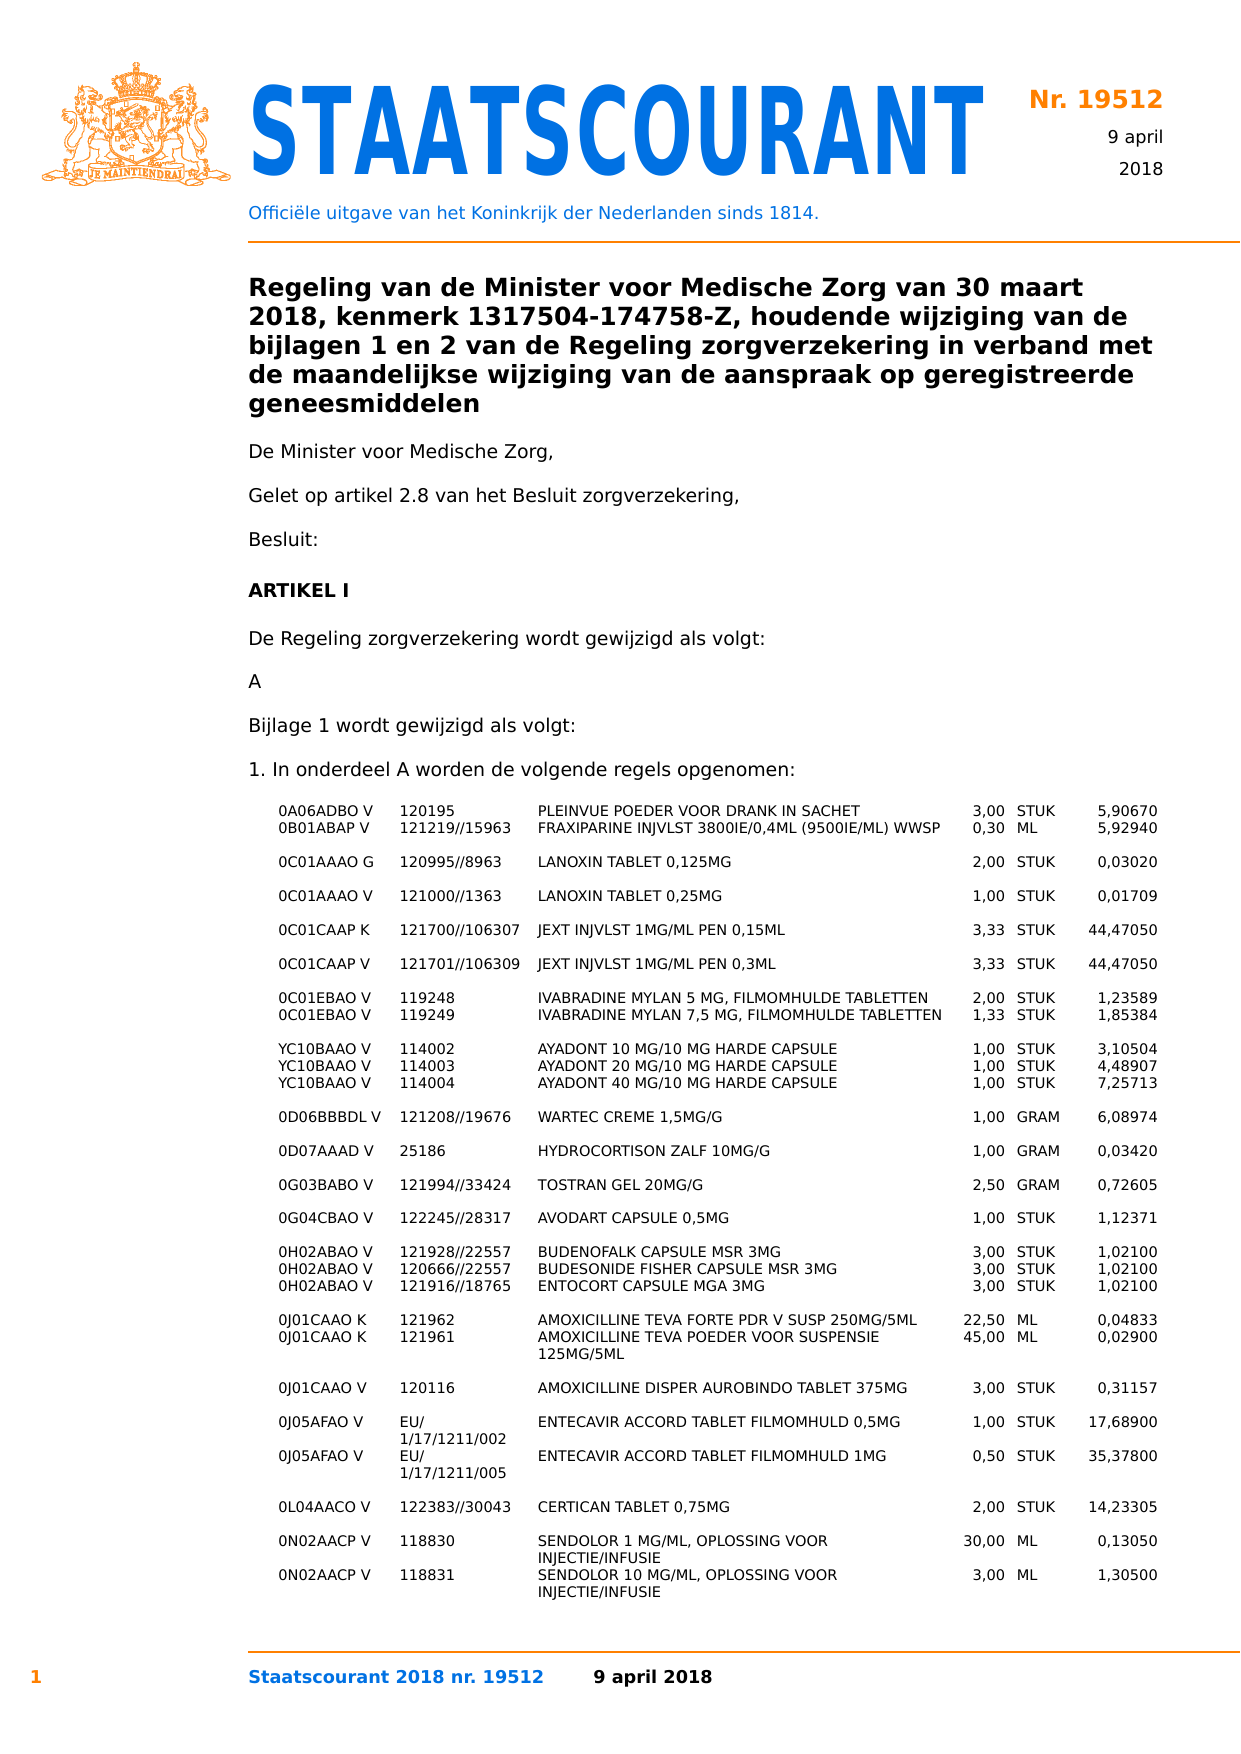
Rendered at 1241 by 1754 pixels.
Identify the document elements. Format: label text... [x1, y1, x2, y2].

table_cell SENDOLOR 1 MG/ML, OPLOSSING VOOR INJECTIE/INFUSIE [532, 1533, 956, 1567]
table_cell 118830 [394, 1533, 532, 1567]
table_cell [394, 1227, 532, 1244]
table_cell LANOXIN TABLET 0,125MG [532, 854, 956, 871]
table_cell [278, 1024, 393, 1041]
table_cell 119248 [394, 990, 532, 1007]
table_cell AYADONT 10 MG/10 MG HARDE CAPSULE [532, 1041, 956, 1057]
table_cell 0,30 [956, 820, 1011, 837]
table_cell YC10BAAO V [278, 1058, 393, 1074]
table_cell 1,00 [956, 888, 1011, 905]
table_cell [278, 905, 393, 922]
table_cell [1069, 837, 1163, 854]
table_cell 3,00 [956, 1261, 1011, 1278]
table_cell GRAM [1011, 1109, 1069, 1125]
table_cell [394, 1397, 532, 1414]
table_cell YC10BAAO V [278, 1075, 393, 1091]
subtitle ARTIKEL I [248, 580, 1163, 602]
table_cell [1011, 1295, 1069, 1312]
table_cell [1011, 871, 1069, 888]
table_cell [278, 973, 393, 989]
table_cell 114004 [394, 1075, 532, 1091]
table_cell [278, 1091, 393, 1108]
table_cell [532, 871, 956, 888]
table_header [25, 62, 248, 241]
table_cell 0H02ABAO V [278, 1261, 393, 1278]
table_cell 3,00 [956, 1380, 1011, 1397]
table_cell BUDENOFALK CAPSULE MSR 3MG [532, 1244, 956, 1261]
table_cell ENTOCORT CAPSULE MGA 3MG [532, 1278, 956, 1295]
table_cell [532, 1159, 956, 1176]
table_cell 17,68900 [1069, 1414, 1163, 1448]
table_cell [532, 1024, 956, 1041]
table_cell [394, 973, 532, 989]
table_cell [278, 1482, 393, 1499]
table_header 3,00 [956, 803, 1011, 820]
table_cell AVODART CAPSULE 0,5MG [532, 1210, 956, 1227]
table_header 0A06ADBO V [278, 803, 393, 820]
text De Regeling zorgverzekering wordt gewijzigd als volgt: [248, 627, 1163, 649]
table_header 5,90670 [1069, 803, 1163, 820]
table_cell 1,00 [956, 1041, 1011, 1057]
table_cell 114002 [394, 1041, 532, 1057]
table_cell AMOXICILLINE TEVA FORTE PDR V SUSP 250MG/5ML [532, 1312, 956, 1329]
table_cell Officiële uitgave van het Koninkrijk der Nederlanden sinds 1814. [248, 203, 1240, 241]
table_cell [278, 1227, 393, 1244]
table_cell 121208//19676 [394, 1109, 532, 1125]
table_cell 1,30500 [1069, 1567, 1163, 1601]
table_cell EU/1/17/1211/005 [394, 1448, 532, 1482]
table_cell [532, 1482, 956, 1499]
table_cell 0N02AACP V [278, 1533, 393, 1567]
table_cell 121700//106307 [394, 922, 532, 939]
table_cell STUK [1011, 1075, 1069, 1091]
table_cell 0G03BABO V [278, 1176, 393, 1193]
table_cell [956, 1295, 1011, 1312]
text De Minister voor Medische Zorg, [248, 441, 1163, 463]
table_cell 114003 [394, 1058, 532, 1074]
table_cell [956, 1125, 1011, 1142]
table_cell 2018 [998, 153, 1240, 203]
table_cell 0J05AFAO V [278, 1414, 393, 1448]
table_cell [278, 1516, 393, 1533]
table_cell 0C01CAAP V [278, 956, 393, 973]
table_cell [956, 1482, 1011, 1499]
table_cell 45,00 [956, 1329, 1011, 1363]
table_cell AMOXICILLINE DISPER AUROBINDO TABLET 375MG [532, 1380, 956, 1397]
table_cell 3,00 [956, 1567, 1011, 1601]
table_cell ML [1011, 1329, 1069, 1363]
table_cell [956, 837, 1011, 854]
table_cell 2,00 [956, 990, 1011, 1007]
table_cell 0C01AAAO G [278, 854, 393, 871]
table_cell [1069, 1363, 1163, 1380]
table_cell 0H02ABAO V [278, 1278, 393, 1295]
table_cell [1011, 905, 1069, 922]
table_cell 30,00 [956, 1533, 1011, 1567]
table_cell STUK [1011, 1499, 1069, 1516]
table_cell 1,02100 [1069, 1244, 1163, 1261]
table_cell [1011, 1516, 1069, 1533]
table_cell 0,31157 [1069, 1380, 1163, 1397]
table_cell 2,00 [956, 1499, 1011, 1516]
table_cell 1,12371 [1069, 1210, 1163, 1227]
table_cell 0,01709 [1069, 888, 1163, 905]
table_cell 120666//22557 [394, 1261, 532, 1278]
table_cell [532, 1516, 956, 1533]
table_cell [394, 1159, 532, 1176]
table_cell 1,33 [956, 1007, 1011, 1023]
table_cell 1,02100 [1069, 1278, 1163, 1295]
table_cell [1069, 1482, 1163, 1499]
table_cell 3,00 [956, 1244, 1011, 1261]
table_cell STUK [1011, 990, 1069, 1007]
table_cell [1069, 973, 1163, 989]
table_cell 25186 [394, 1143, 532, 1159]
table_cell 14,23305 [1069, 1499, 1163, 1516]
table_cell [956, 1193, 1011, 1210]
table_cell 121928//22557 [394, 1244, 532, 1261]
table_cell 3,33 [956, 922, 1011, 939]
table_cell [532, 1193, 956, 1210]
table_cell STUK [1011, 1278, 1069, 1295]
table_cell 1,00 [956, 1109, 1011, 1125]
table_cell 122383//30043 [394, 1499, 532, 1516]
table_cell [394, 1516, 532, 1533]
table_cell 1,00 [956, 1143, 1011, 1159]
table_cell [394, 1024, 532, 1041]
table_header STAATSCOURANT [248, 62, 998, 203]
table_cell STUK [1011, 1380, 1069, 1397]
table_cell JEXT INJVLST 1MG/ML PEN 0,3ML [532, 956, 956, 973]
table_cell ENTECAVIR ACCORD TABLET FILMOMHULD 1MG [532, 1448, 956, 1482]
table_cell YC10BAAO V [278, 1041, 393, 1057]
table_cell 2,00 [956, 854, 1011, 871]
table_cell 121962 [394, 1312, 532, 1329]
text Bijlage 1 wordt gewijzigd als volgt: [248, 715, 1163, 737]
table_cell 121701//106309 [394, 956, 532, 973]
table_cell 1,00 [956, 1075, 1011, 1091]
table_cell HYDROCORTISON ZALF 10MG/G [532, 1143, 956, 1159]
table_cell 2,50 [956, 1176, 1011, 1193]
table_cell AYADONT 40 MG/10 MG HARDE CAPSULE [532, 1075, 956, 1091]
table_cell [956, 1363, 1011, 1380]
table_cell [532, 1363, 956, 1380]
table_cell 0D06BBBDL V [278, 1109, 393, 1125]
table_cell 121916//18765 [394, 1278, 532, 1295]
table_cell [394, 1482, 532, 1499]
table_cell STUK [1011, 1041, 1069, 1057]
table_cell [1069, 871, 1163, 888]
text A [248, 671, 1163, 693]
table_cell 0G04CBAO V [278, 1210, 393, 1227]
table_cell 22,50 [956, 1312, 1011, 1329]
table_cell 0B01ABAP V [278, 820, 393, 837]
table_cell [1069, 939, 1163, 956]
table_cell 122245//28317 [394, 1210, 532, 1227]
table_cell [956, 939, 1011, 956]
table_cell [1069, 1295, 1163, 1312]
table_cell ML [1011, 1567, 1069, 1601]
table_cell [394, 1295, 532, 1312]
table_cell [532, 1125, 956, 1142]
table_cell 0,04833 [1069, 1312, 1163, 1329]
table_cell STUK [1011, 1244, 1069, 1261]
table_cell [956, 1227, 1011, 1244]
table_cell 0,03020 [1069, 854, 1163, 871]
table_cell 0C01AAAO V [278, 888, 393, 905]
table_header STUK [1011, 803, 1069, 820]
table_cell [1069, 1024, 1163, 1041]
table_cell [1069, 1193, 1163, 1210]
table_cell [1069, 905, 1163, 922]
table_cell 0C01EBAO V [278, 1007, 393, 1023]
table_cell [1011, 1227, 1069, 1244]
table_cell [1069, 1516, 1163, 1533]
table_cell [1011, 1482, 1069, 1499]
table_cell [532, 905, 956, 922]
table_cell [1069, 1091, 1163, 1108]
table_header 120195 [394, 803, 532, 820]
table_cell [532, 837, 956, 854]
table_cell 1,02100 [1069, 1261, 1163, 1278]
table_cell ML [1011, 820, 1069, 837]
table_cell [394, 1363, 532, 1380]
table_cell [394, 905, 532, 922]
table_cell 9 april [998, 121, 1240, 153]
table_cell [1011, 1125, 1069, 1142]
table_cell 0C01CAAP K [278, 922, 393, 939]
table_cell 0N02AACP V [278, 1567, 393, 1601]
table_cell 0D07AAAD V [278, 1143, 393, 1159]
table_cell [532, 939, 956, 956]
table_cell 121219//15963 [394, 820, 532, 837]
table_cell 6,08974 [1069, 1109, 1163, 1125]
table_cell [1011, 1091, 1069, 1108]
table_cell STUK [1011, 922, 1069, 939]
table_cell [1011, 973, 1069, 989]
table_cell [1011, 939, 1069, 956]
table_cell [1011, 1193, 1069, 1210]
table_header Nr. 19512 [998, 62, 1240, 121]
table_cell 1,00 [956, 1414, 1011, 1448]
table_cell 35,37800 [1069, 1448, 1163, 1482]
table_cell [956, 871, 1011, 888]
table_cell [1011, 1363, 1069, 1380]
text 1. In onderdeel A worden de volgende regels opgenomen: [248, 759, 1163, 781]
table_cell 44,47050 [1069, 922, 1163, 939]
table_cell 3,33 [956, 956, 1011, 973]
table_cell STUK [1011, 1414, 1069, 1448]
table_cell 0,03420 [1069, 1143, 1163, 1159]
table_cell IVABRADINE MYLAN 7,5 MG, FILMOMHULDE TABLETTEN [532, 1007, 956, 1023]
table_cell 1,23589 [1069, 990, 1163, 1007]
table_cell [278, 939, 393, 956]
table_cell 120116 [394, 1380, 532, 1397]
table_cell 0C01EBAO V [278, 990, 393, 1007]
table_cell [956, 973, 1011, 989]
table_cell 0J01CAAO K [278, 1312, 393, 1329]
picture [41, 62, 231, 186]
table_cell [278, 1363, 393, 1380]
table_cell 0,13050 [1069, 1533, 1163, 1567]
table_cell EU/1/17/1211/002 [394, 1414, 532, 1448]
table_cell 3,10504 [1069, 1041, 1163, 1057]
table_cell 5,92940 [1069, 820, 1163, 837]
table_cell JEXT INJVLST 1MG/ML PEN 0,15ML [532, 922, 956, 939]
table_cell 0,02900 [1069, 1329, 1163, 1363]
table_cell ENTECAVIR ACCORD TABLET FILMOMHULD 0,5MG [532, 1414, 956, 1448]
table_cell [278, 837, 393, 854]
table_cell [1069, 1397, 1163, 1414]
table_cell [1011, 1024, 1069, 1041]
table_cell BUDESONIDE FISHER CAPSULE MSR 3MG [532, 1261, 956, 1278]
table_cell 119249 [394, 1007, 532, 1023]
table_cell ML [1011, 1533, 1069, 1567]
table_cell 121994//33424 [394, 1176, 532, 1193]
table_cell [278, 1397, 393, 1414]
table_cell [532, 973, 956, 989]
table_cell IVABRADINE MYLAN 5 MG, FILMOMHULDE TABLETTEN [532, 990, 956, 1007]
table_cell 121961 [394, 1329, 532, 1363]
table_header PLEINVUE POEDER VOOR DRANK IN SACHET [532, 803, 956, 820]
table_cell TOSTRAN GEL 20MG/G [532, 1176, 956, 1193]
table_cell [956, 1159, 1011, 1176]
table_cell [956, 1397, 1011, 1414]
table_cell 121000//1363 [394, 888, 532, 905]
table_cell AYADONT 20 MG/10 MG HARDE CAPSULE [532, 1058, 956, 1074]
table_cell 4,48907 [1069, 1058, 1163, 1074]
table_cell STUK [1011, 888, 1069, 905]
table_cell FRAXIPARINE INJVLST 3800IE/0,4ML (9500IE/ML) WWSP [532, 820, 956, 837]
table_cell 1,00 [956, 1210, 1011, 1227]
table_cell 0J05AFAO V [278, 1448, 393, 1482]
table_cell [394, 939, 532, 956]
table_cell ML [1011, 1312, 1069, 1329]
table_cell [1069, 1227, 1163, 1244]
table_cell [532, 1295, 956, 1312]
table_cell 0H02ABAO V [278, 1244, 393, 1261]
table_cell [278, 1125, 393, 1142]
table_cell 3,00 [956, 1278, 1011, 1295]
table_cell 0,72605 [1069, 1176, 1163, 1193]
table_cell [532, 1397, 956, 1414]
table_cell [1069, 1159, 1163, 1176]
table_cell LANOXIN TABLET 0,25MG [532, 888, 956, 905]
table_cell [1011, 1159, 1069, 1176]
table_cell GRAM [1011, 1176, 1069, 1193]
table_cell [394, 1193, 532, 1210]
table_cell [278, 871, 393, 888]
subtitle Regeling van de Minister voor Medische Zorg van 30 maart 2018, kenmerk 1317504-174758-Z, houdende wijziging van de bijlagen 1 en 2 van de Regeling zorgverzekering in verband met de maandelijkse wijziging van de aanspraak op geregistreerde geneesmiddelen [248, 273, 1163, 419]
text Besluit: [248, 528, 1163, 550]
text Gelet op artikel 2.8 van het Besluit zorgverzekering, [248, 484, 1163, 507]
table_cell [956, 905, 1011, 922]
table_cell 0J01CAAO V [278, 1380, 393, 1397]
table_cell 120995//8963 [394, 854, 532, 871]
table_cell STUK [1011, 956, 1069, 973]
table_cell GRAM [1011, 1143, 1069, 1159]
table_cell 1,85384 [1069, 1007, 1163, 1023]
table_cell CERTICAN TABLET 0,75MG [532, 1499, 956, 1516]
table_cell STUK [1011, 854, 1069, 871]
table_cell [1069, 1125, 1163, 1142]
table_cell [956, 1024, 1011, 1041]
table_cell 44,47050 [1069, 956, 1163, 973]
table_cell 1,00 [956, 1058, 1011, 1074]
table_cell WARTEC CREME 1,5MG/G [532, 1109, 956, 1125]
table_cell STUK [1011, 1210, 1069, 1227]
table_cell [1011, 1397, 1069, 1414]
table_cell 0J01CAAO K [278, 1329, 393, 1363]
table_cell STUK [1011, 1448, 1069, 1482]
table_cell [1011, 837, 1069, 854]
table_cell [394, 871, 532, 888]
table_cell 118831 [394, 1567, 532, 1601]
table_cell [956, 1091, 1011, 1108]
table_cell [394, 1125, 532, 1142]
table_cell 7,25713 [1069, 1075, 1163, 1091]
table_cell STUK [1011, 1058, 1069, 1074]
table_cell [278, 1159, 393, 1176]
table_cell [278, 1295, 393, 1312]
table_cell [956, 1516, 1011, 1533]
table_cell STUK [1011, 1007, 1069, 1023]
table_cell [394, 1091, 532, 1108]
table_cell 0L04AACO V [278, 1499, 393, 1516]
table_cell AMOXICILLINE TEVA POEDER VOOR SUSPENSIE 125MG/5ML [532, 1329, 956, 1363]
table_cell SENDOLOR 10 MG/ML, OPLOSSING VOOR INJECTIE/INFUSIE [532, 1567, 956, 1601]
table_cell [394, 837, 532, 854]
table_cell STUK [1011, 1261, 1069, 1278]
table_cell [532, 1091, 956, 1108]
table_cell [532, 1227, 956, 1244]
table_cell [278, 1193, 393, 1210]
table_cell 0,50 [956, 1448, 1011, 1482]
